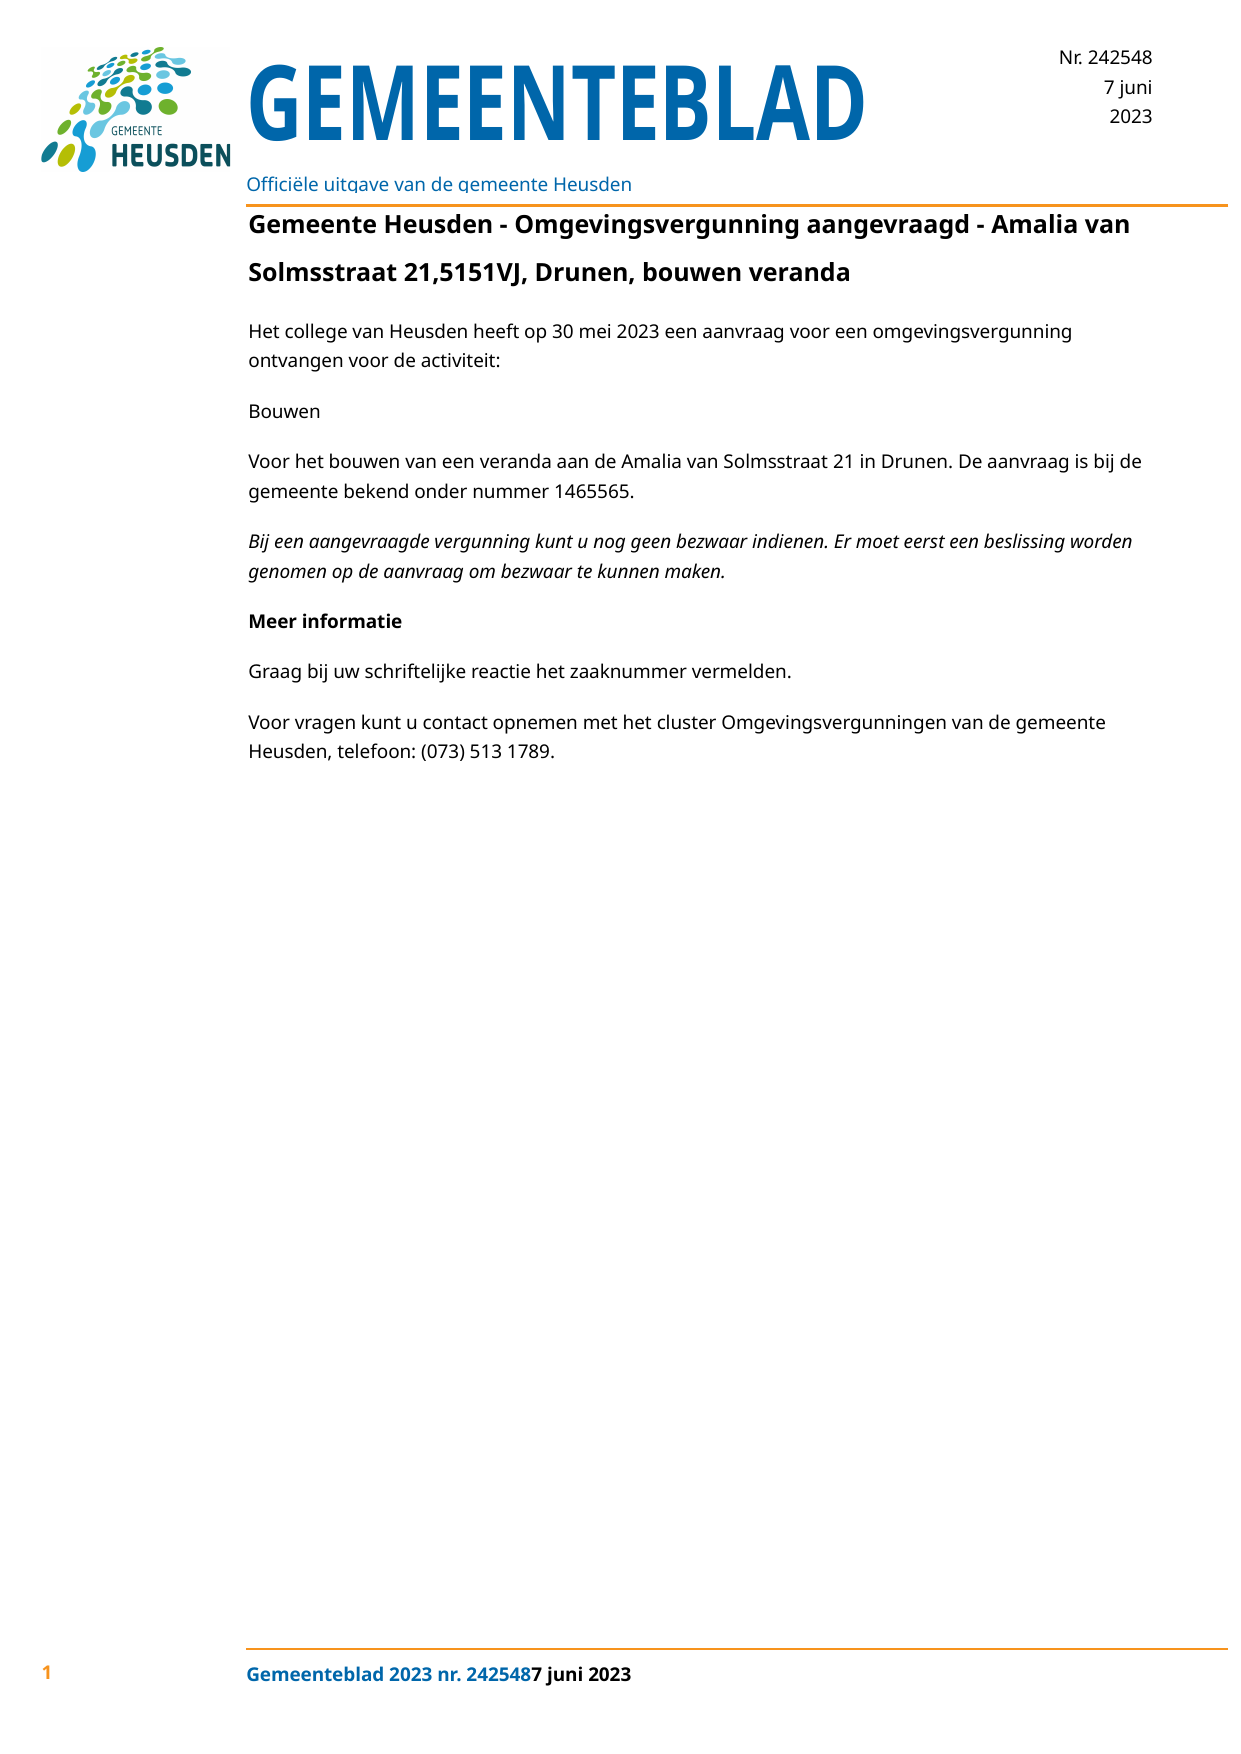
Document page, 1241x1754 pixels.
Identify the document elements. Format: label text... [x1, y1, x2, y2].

picture [41, 47, 231, 172]
text Graag bij uw schriftelijke reactie het zaaknummer vermelden. [248, 659, 1152, 684]
text Voor vragen kunt u contact opnemen met het cluster Omgevingsvergunningen van de gemeente Heusden, telefoon: (073) 513 1789. [248, 709, 1152, 764]
text Gemeente Heusden - Omgevingsvergunning aangevraagd - Amalia van Solmsstraat 21,5151VJ, Drunen, bouwen veranda [248, 207, 1152, 288]
text Meer informatie [248, 608, 1152, 634]
text Voor het bouwen van een veranda aan de Amalia van Solmsstraat 21 in Drunen. De aanvraag is bij de gemeente bekend onder nummer 1465565. [248, 448, 1152, 504]
text Bij een aangevraagde vergunning kunt u nog geen bezwaar indienen. Er moet eerst een beslissing worden genomen op de aanvraag om bezwaar te kunnen maken. [248, 528, 1152, 584]
text Bouwen [248, 398, 1152, 424]
text Het college van Heusden heeft op 30 mei 2023 een aanvraag voor een omgevingsvergunning ontvangen voor de activiteit: [248, 318, 1152, 373]
